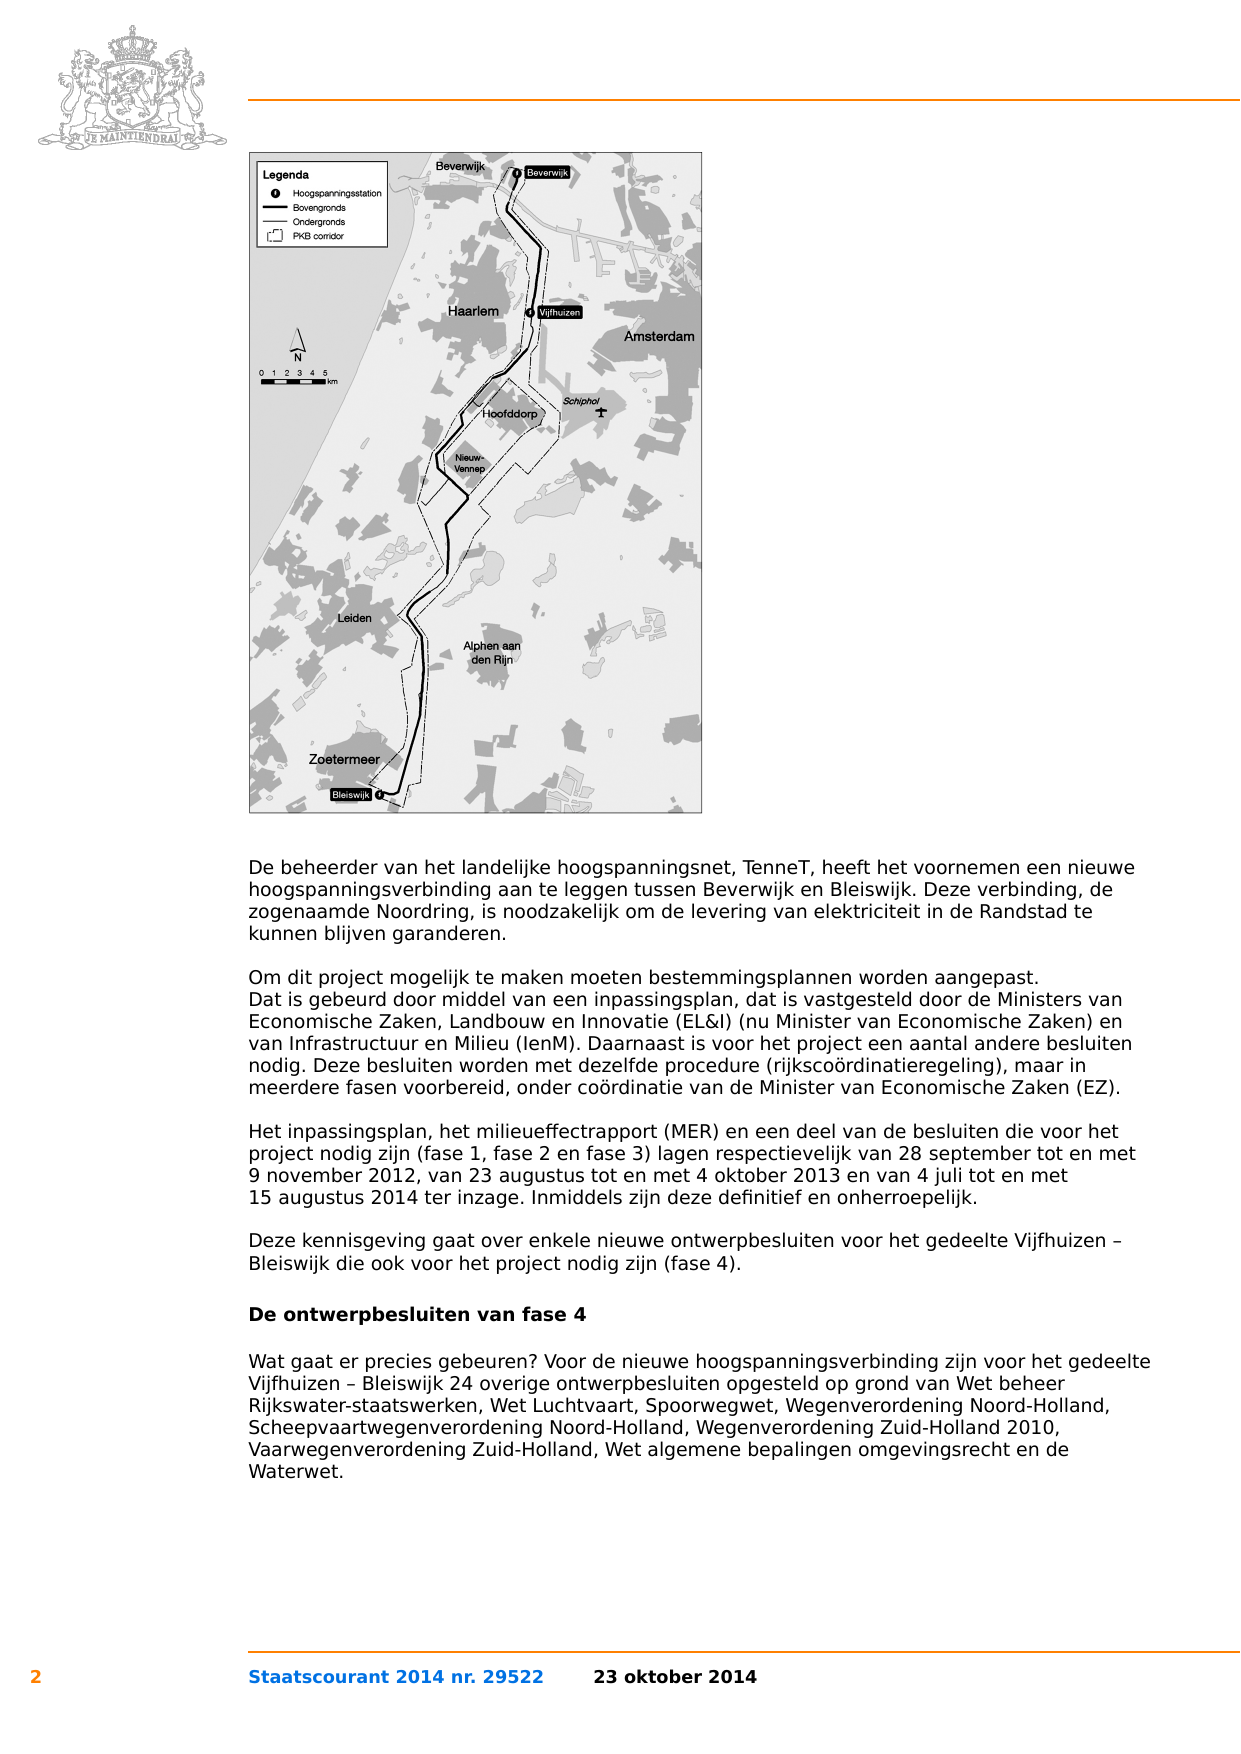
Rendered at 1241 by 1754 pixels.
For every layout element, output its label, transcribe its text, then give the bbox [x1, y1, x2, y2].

text Dat is gebeurd door middel van een inpassingsplan, dat is vastgesteld door de Ministers van Economische Zaken, Landbouw en Innovatie (EL&I) (nu Minister van Economische Zaken) en van Infrastructuur en Milieu (IenM). Daarnaast is voor het project een aantal andere besluiten nodig. Deze besluiten worden met dezelfde procedure (rijkscoördinatieregeling), maar in meerdere fasen voorbereid, onder coördinatie van de Minister van Economische Zaken (EZ). [248, 989, 1163, 1099]
text Om dit project mogelijk te maken moeten bestemmingsplannen worden aangepast. [248, 967, 1163, 989]
text Wat gaat er precies gebeuren? Voor de nieuwe hoogspanningsverbinding zijn voor het gedeelte Vijfhuizen – Bleiswijk 24 overige ontwerpbesluiten opgesteld op grond van Wet beheer Rijkswater-staatswerken, Wet Luchtvaart, Spoorwegwet, Wegenverordening Noord-Holland, Scheepvaartwegenverordening Noord-Holland, Wegenverordening Zuid-Holland 2010, Vaarwegenverordening Zuid-Holland, Wet algemene bepalingen omgevingsrecht en de Waterwet. [248, 1351, 1163, 1483]
picture [38, 25, 227, 150]
text Deze kennisgeving gaat over enkele nieuwe ontwerpbesluiten voor het gedeelte Vijfhuizen – Bleiswijk die ook voor het project nodig zijn (fase 4). [248, 1230, 1163, 1274]
picture [248, 151, 703, 814]
subtitle De ontwerpbesluiten van fase 4 [248, 1304, 1163, 1326]
text Het inpassingsplan, het milieueffectrapport (MER) en een deel van de besluiten die voor het project nodig zijn (fase 1, fase 2 en fase 3) lagen respectievelijk van 28 september tot en met 9 november 2012, van 23 augustus tot en met 4 oktober 2013 en van 4 juli tot en met 15 augustus 2014 ter inzage. Inmiddels zijn deze definitief en onherroepelijk. [248, 1121, 1163, 1208]
text De beheerder van het landelijke hoogspanningsnet, TenneT, heeft het voornemen een nieuwe hoogspanningsverbinding aan te leggen tussen Beverwijk en Bleiswijk. Deze verbinding, de zogenaamde Noordring, is noodzakelijk om de levering van elektriciteit in de Randstad te kunnen blijven garanderen. [248, 857, 1163, 945]
